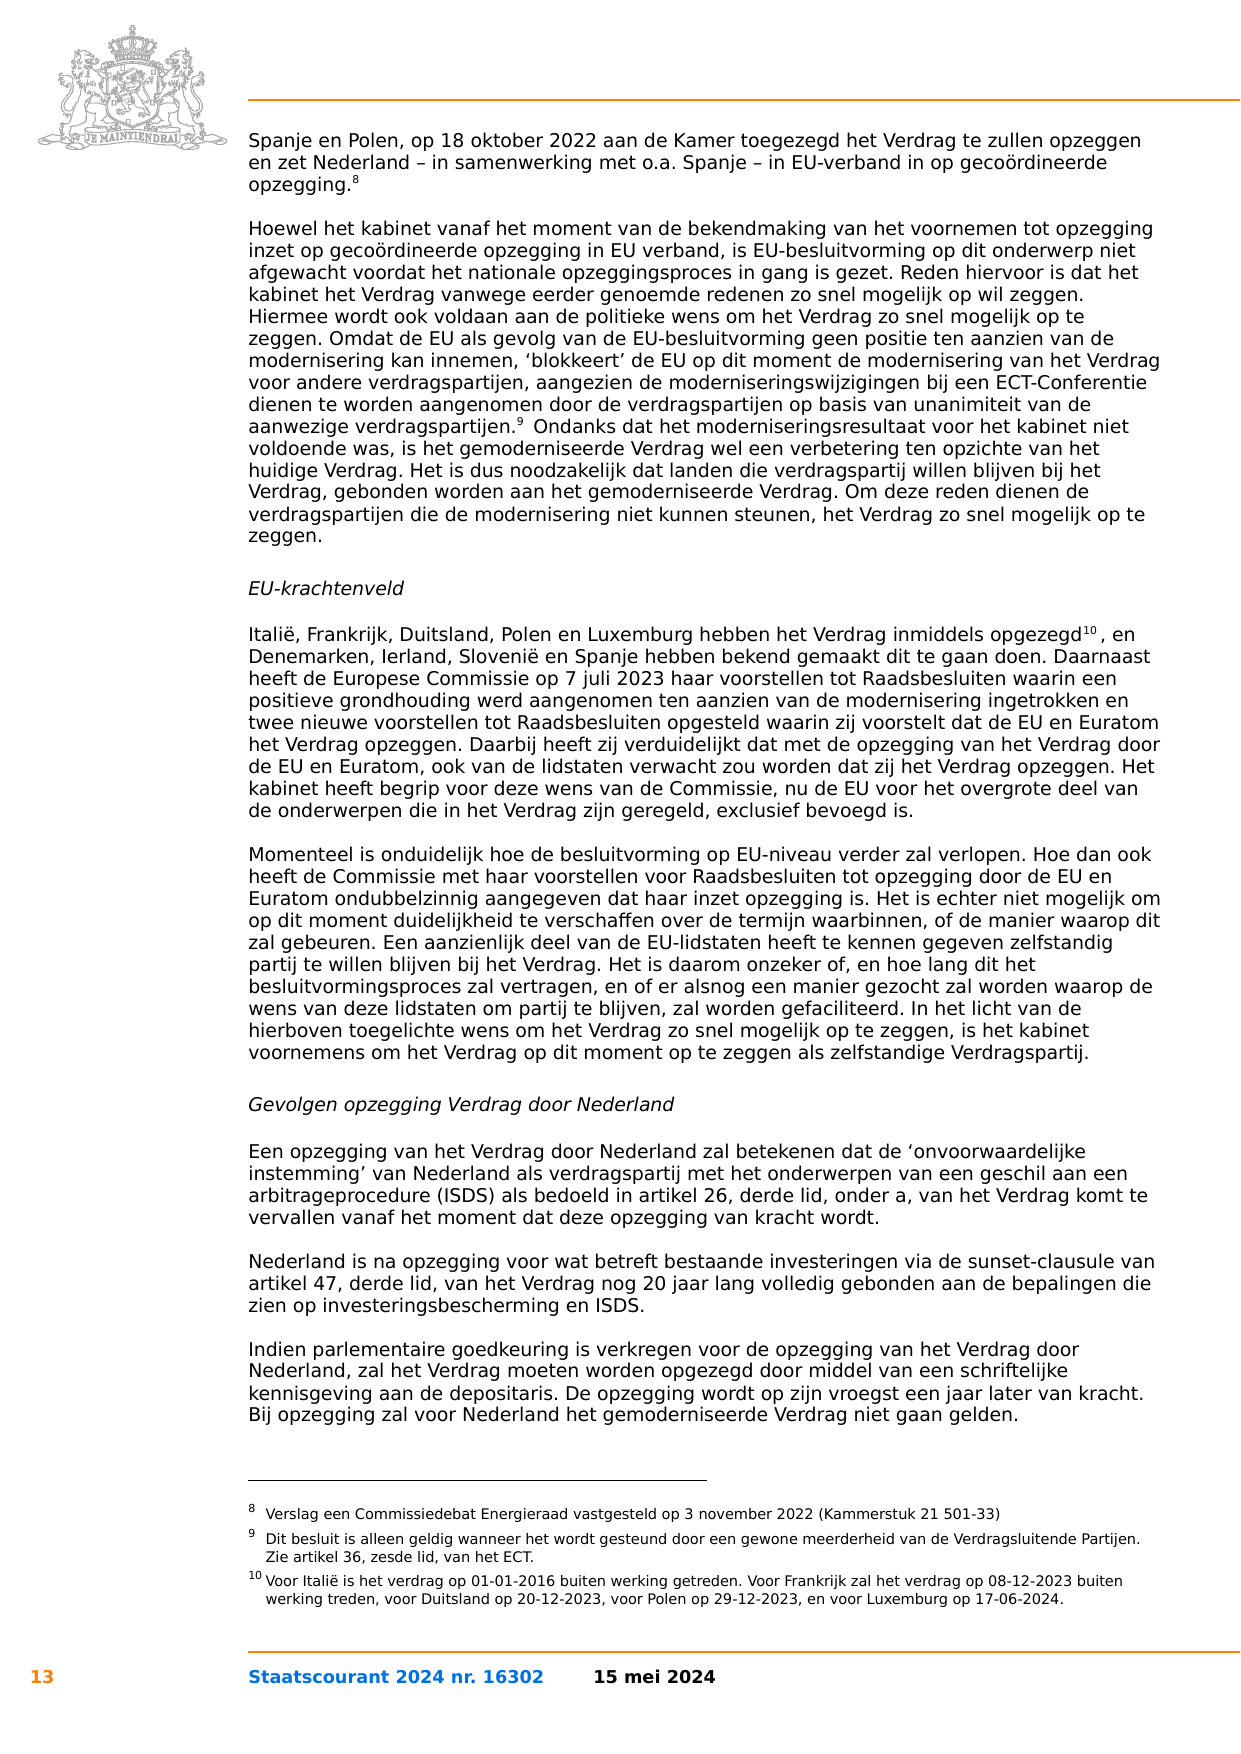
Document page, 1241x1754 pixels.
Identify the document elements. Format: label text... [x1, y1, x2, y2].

text Verslag een Commissiedebat Energieraad vastgesteld op 3 november 2022 (Kammerstuk 21 501-33) [248, 1502, 1163, 1524]
text Nederland is na opzegging voor wat betreft bestaande investeringen via de sunset-clausule van artikel 47, derde lid, van het Verdrag nog 20 jaar lang volledig gebonden aan de bepalingen die zien op investeringsbescherming en ISDS. [248, 1251, 1163, 1317]
text Italië, Frankrijk, Duitsland, Polen en Luxemburg hebben het Verdrag inmiddels opgezegd, en Denemarken, Ierland, Slovenië en Spanje hebben bekend gemaakt dit te gaan doen. Daarnaast heeft de Europese Commissie op 7 juli 2023 haar voorstellen tot Raadsbesluiten waarin een positieve grondhouding werd aangenomen ten aanzien van de modernisering ingetrokken en twee nieuwe voorstellen tot Raadsbesluiten opgesteld waarin zij voorstelt dat de EU en Euratom het Verdrag opzeggen. Daarbij heeft zij verduidelijkt dat met de opzegging van het Verdrag door de EU en Euratom, ook van de lidstaten verwacht zou worden dat zij het Verdrag opzeggen. Het kabinet heeft begrip voor deze wens van de Commissie, nu de EU voor het overgrote deel van de onderwerpen die in het Verdrag zijn geregeld, exclusief bevoegd is. [248, 624, 1163, 822]
subtitle Gevolgen opzegging Verdrag door Nederland [248, 1094, 1163, 1116]
text Voor Italië is het verdrag op 01-01-2016 buiten werking getreden. Voor Frankrijk zal het verdrag op 08-12-2023 buiten werking treden, voor Duitsland op 20-12-2023, voor Polen op 29-12-2023, en voor Luxemburg op 17-06-2024. [248, 1569, 1163, 1608]
picture [38, 25, 227, 150]
text Dit besluit is alleen geldig wanneer het wordt gesteund door een gewone meerderheid van de Verdragsluitende Partijen. Zie artikel 36, zesde lid, van het ECT. [248, 1527, 1163, 1566]
text Hoewel het kabinet vanaf het moment van de bekendmaking van het voornemen tot opzegging inzet op gecoördineerde opzegging in EU verband, is EU-besluitvorming op dit onderwerp niet afgewacht voordat het nationale opzeggingsproces in gang is gezet. Reden hiervoor is dat het kabinet het Verdrag vanwege eerder genoemde redenen zo snel mogelijk op wil zeggen. Hiermee wordt ook voldaan aan de politieke wens om het Verdrag zo snel mogelijk op te zeggen. Omdat de EU als gevolg van de EU-besluitvorming geen positie ten aanzien van de modernisering kan innemen, ‘blokkeert’ de EU op dit moment de modernisering van het Verdrag voor andere verdragspartijen, aangezien de moderniseringswijzigingen bij een ECT-Conferentie dienen te worden aangenomen door de verdragspartijen op basis van unanimiteit van de aanwezige verdragspartijen. Ondanks dat het moderniseringsresultaat voor het kabinet niet voldoende was, is het gemoderniseerde Verdrag wel een verbetering ten opzichte van het huidige Verdrag. Het is dus noodzakelijk dat landen die verdragspartij willen blijven bij het Verdrag, gebonden worden aan het gemoderniseerde Verdrag. Om deze reden dienen de verdragspartijen die de modernisering niet kunnen steunen, het Verdrag zo snel mogelijk op te zeggen. [248, 218, 1163, 547]
text Indien parlementaire goedkeuring is verkregen voor de opzegging van het Verdrag door Nederland, zal het Verdrag moeten worden opgezegd door middel van een schriftelijke kennisgeving aan de depositaris. De opzegging wordt op zijn vroegst een jaar later van kracht. Bij opzegging zal voor Nederland het gemoderniseerde Verdrag niet gaan gelden. [248, 1338, 1163, 1426]
text Een opzegging van het Verdrag door Nederland zal betekenen dat de ‘onvoorwaardelijke instemming’ van Nederland als verdragspartij met het onderwerpen van een geschil aan een arbitrageprocedure (ISDS) als bedoeld in artikel 26, derde lid, onder a, van het Verdrag komt te vervallen vanaf het moment dat deze opzegging van kracht wordt. [248, 1141, 1163, 1229]
text Momenteel is onduidelijk hoe de besluitvorming op EU-niveau verder zal verlopen. Hoe dan ook heeft de Commissie met haar voorstellen voor Raadsbesluiten tot opzegging door de EU en Euratom ondubbelzinnig aangegeven dat haar inzet opzegging is. Het is echter niet mogelijk om op dit moment duidelijkheid te verschaffen over de termijn waarbinnen, of de manier waarop dit zal gebeuren. Een aanzienlijk deel van de EU-lidstaten heeft te kennen gegeven zelfstandig partij te willen blijven bij het Verdrag. Het is daarom onzeker of, en hoe lang dit het besluitvormingsproces zal vertragen, en of er alsnog een manier gezocht zal worden waarop de wens van deze lidstaten om partij te blijven, zal worden gefaciliteerd. In het licht van de hierboven toegelichte wens om het Verdrag zo snel mogelijk op te zeggen, is het kabinet voornemens om het Verdrag op dit moment op te zeggen als zelfstandige Verdragspartij. [248, 844, 1163, 1064]
subtitle EU-krachtenveld [248, 577, 1163, 599]
text Spanje en Polen, op 18 oktober 2022 aan de Kamer toegezegd het Verdrag te zullen opzeggen en zet Nederland – in samenwerking met o.a. Spanje – in EU-verband in op gecoördineerde opzegging. [248, 130, 1163, 196]
